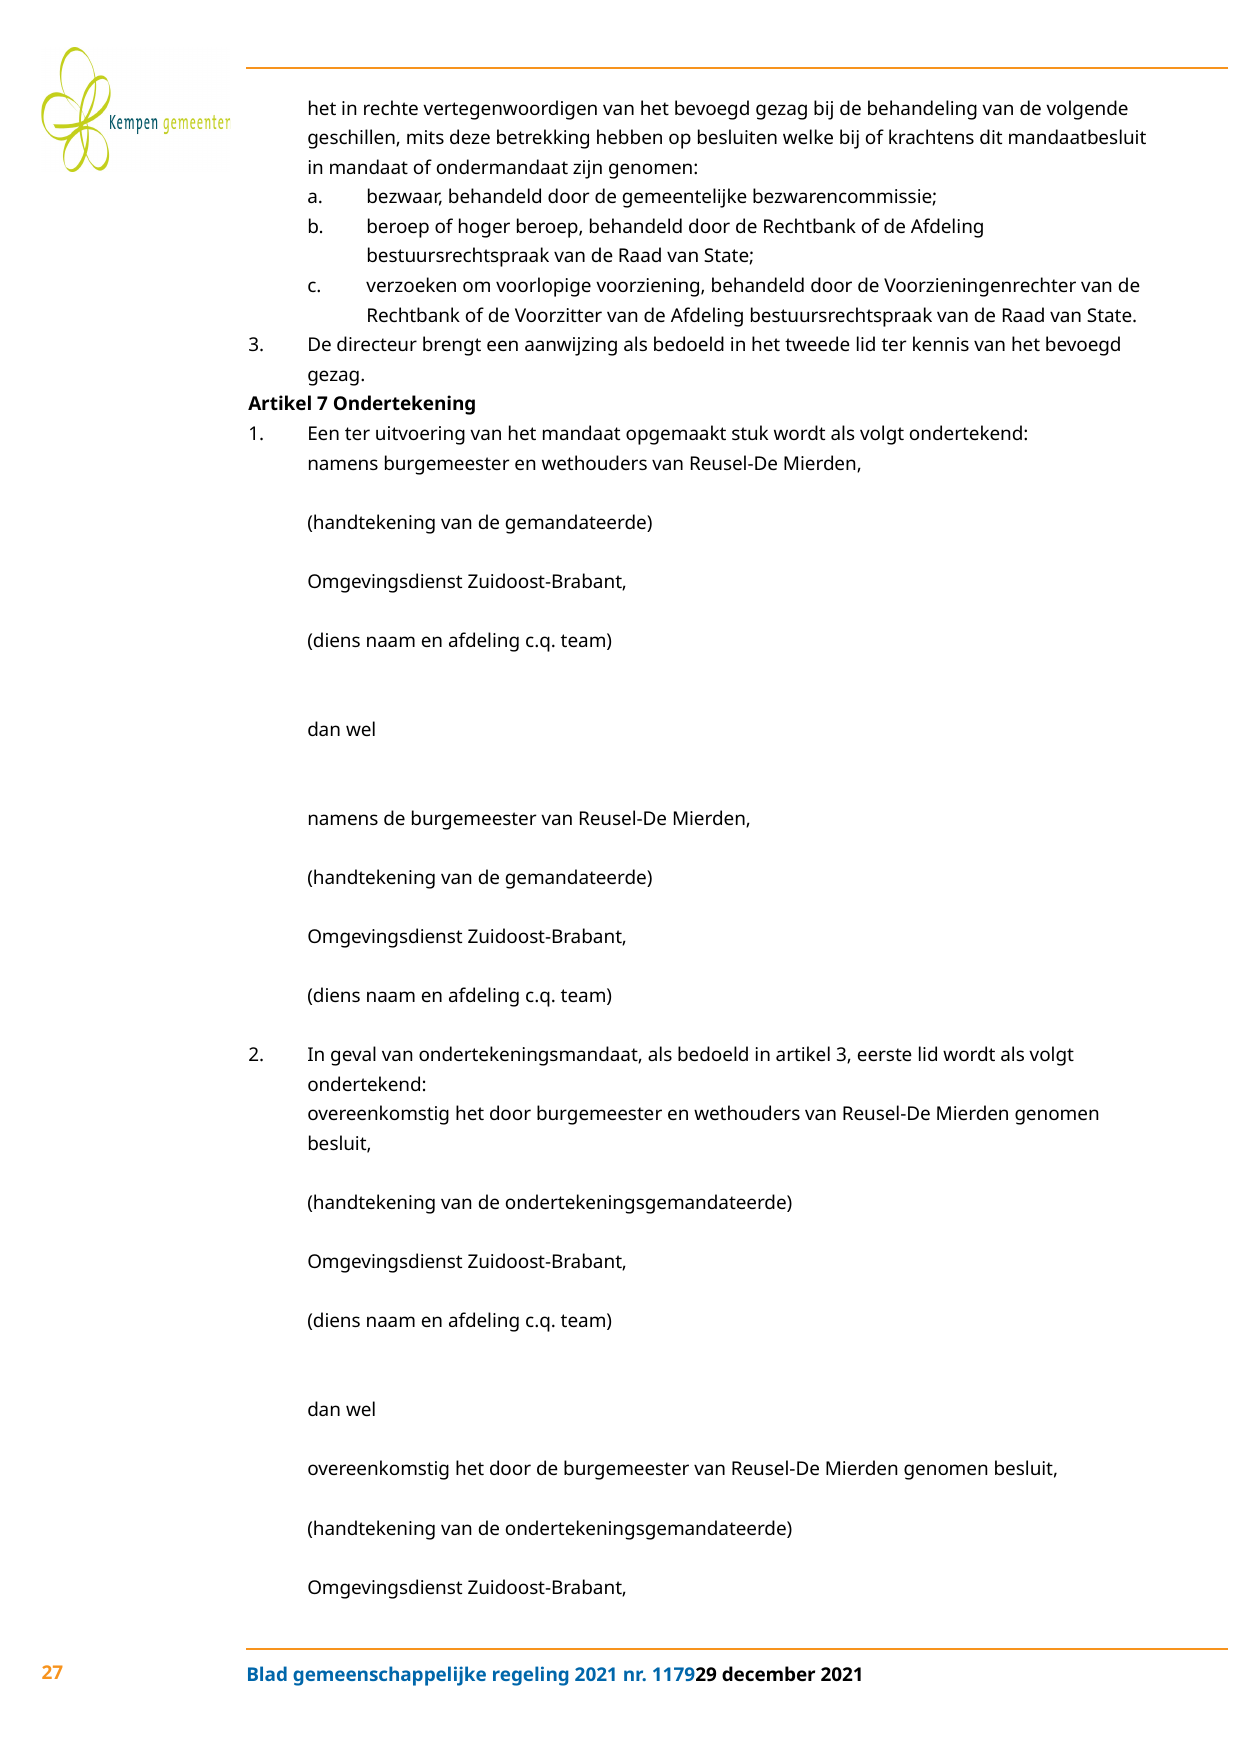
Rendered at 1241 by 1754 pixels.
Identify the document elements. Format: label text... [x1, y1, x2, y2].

list De directeur brengt een aanwijzing als bedoeld in het tweede lid ter kennis van het bevoegd gezag. [248, 331, 1152, 387]
list (diens naam en afdeling c.q. team) [248, 982, 1152, 1008]
list (diens naam en afdeling c.q. team) [248, 627, 1152, 653]
list overeenkomstig het door burgemeester en wethouders van Reusel-De Mierden genomen besluit, [248, 1101, 1152, 1156]
list (diens naam en afdeling c.q. team) [248, 1308, 1152, 1333]
list namens de burgemeester van Reusel-De Mierden, [248, 805, 1152, 831]
list beroep of hoger beroep, behandeld door de Rechtbank of de Afdeling bestuursrechtspraak van de Raad van State; [307, 213, 1152, 268]
list (handtekening van de gemandateerde) [248, 509, 1152, 535]
list dan wel [248, 716, 1152, 742]
list In geval van ondertekeningsmandaat, als bedoeld in artikel 3, eerste lid wordt als volgt ondertekend: [248, 1041, 1152, 1097]
list het in rechte vertegenwoordigen van het bevoegd gezag bij de behandeling van de volgende geschillen, mits deze betrekking hebben op besluiten welke bij of krachtens dit mandaatbesluit in mandaat of ondermandaat zijn genomen: [248, 95, 1152, 180]
list (handtekening van de ondertekeningsgemandateerde) [248, 1189, 1152, 1215]
list namens burgemeester en wethouders van Reusel-De Mierden, [248, 450, 1152, 476]
list bezwaar, behandeld door de gemeentelijke bezwarencommissie; [307, 183, 1152, 209]
picture [41, 47, 231, 172]
list verzoeken om voorlopige voorziening, behandeld door de Voorzieningenrechter van de Rechtbank of de Voorzitter van de Afdeling bestuursrechtspraak van de Raad van State. [307, 272, 1152, 328]
list dan wel [248, 1396, 1152, 1422]
list Omgevingsdienst Zuidoost-Brabant, [248, 923, 1152, 949]
list (handtekening van de gemandateerde) [248, 864, 1152, 890]
list Omgevingsdienst Zuidoost-Brabant, [248, 1248, 1152, 1274]
list Omgevingsdienst Zuidoost-Brabant, [248, 1574, 1152, 1600]
text Artikel 7 Ondertekening [248, 391, 1152, 416]
list Een ter uitvoering van het mandaat opgemaakt stuk wordt als volgt ondertekend: [248, 420, 1152, 446]
list Omgevingsdienst Zuidoost-Brabant, [248, 568, 1152, 594]
list (handtekening van de ondertekeningsgemandateerde) [248, 1515, 1152, 1541]
list overeenkomstig het door de burgemeester van Reusel-De Mierden genomen besluit, [248, 1456, 1152, 1481]
